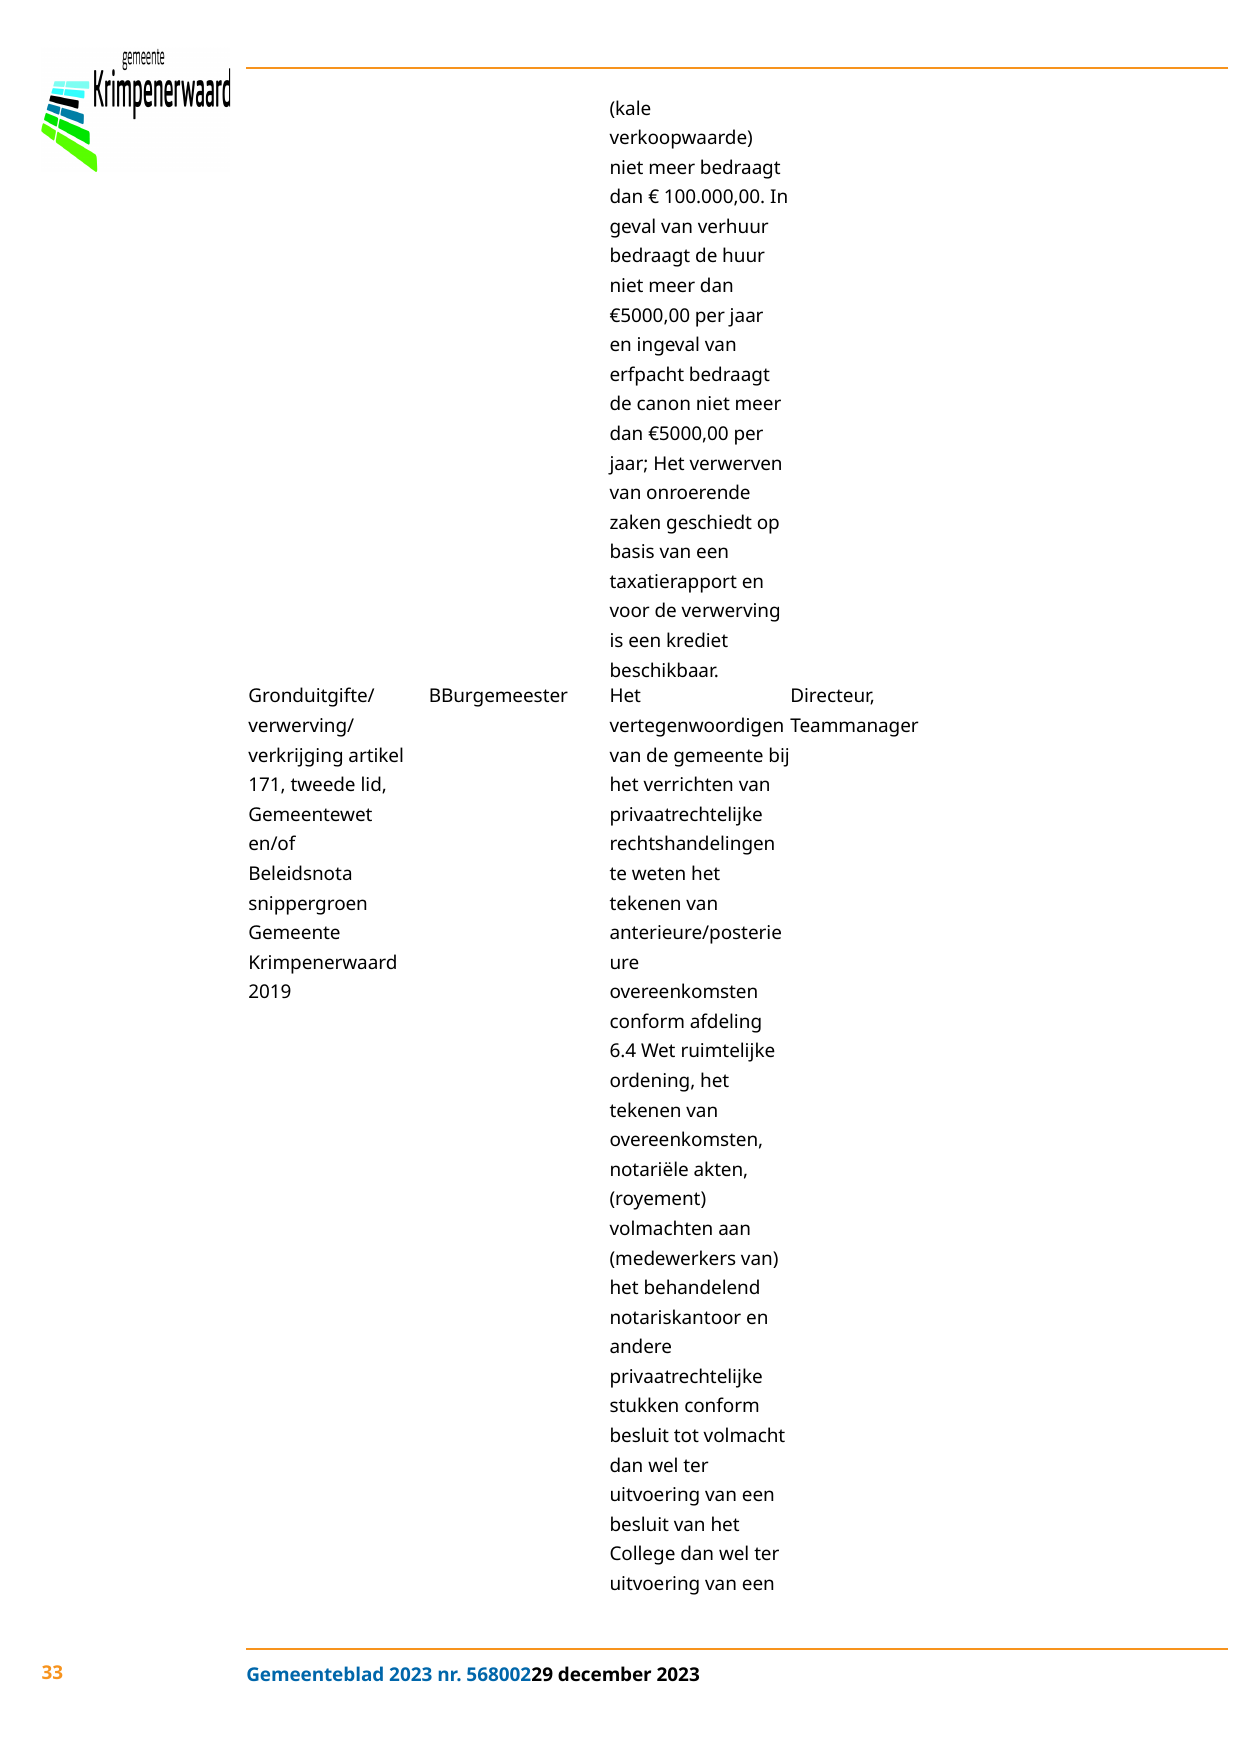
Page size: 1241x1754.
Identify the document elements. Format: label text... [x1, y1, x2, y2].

table_cell [248, 95, 429, 683]
table_cell (kale verkoopwaarde) niet meer bedraagt dan € 100.000,00. In geval van verhuur bedraagt de huur niet meer dan €5000,00 per jaar en ingeval van erfpacht bedraagt de canon niet meer dan €5000,00 per jaar; Het verwerven van onroerende zaken geschiedt op basis van een taxatierapport en voor de verwerving is een krediet beschikbaar. [609, 95, 790, 683]
table_cell [971, 95, 1152, 683]
table_cell [429, 95, 609, 683]
table_cell BBurgemeester [429, 683, 609, 1596]
picture [41, 47, 231, 172]
table_cell [790, 95, 971, 683]
table_cell [971, 683, 1152, 1596]
table_cell Gronduitgifte/verwerving/ verkrijging artikel 171, tweede lid, Gemeentewet en/of Beleidsnota snippergroen Gemeente Krimpenerwaard 2019 [248, 683, 429, 1596]
table_cell Directeur, Teammanager [790, 683, 971, 1596]
table_cell Het vertegenwoordigen van de gemeente bij het verrichten van privaatrechtelijke rechtshandelingen te weten het tekenen van anterieure/posterieure overeenkomsten conform afdeling 6.4 Wet ruimtelijke ordening, het tekenen van overeenkomsten, notariële akten, (royement) volmachten aan (medewerkers van) het behandelend notariskantoor en andere privaatrechtelijke stukken conform besluit tot volmacht dan wel ter uitvoering van een besluit van het College dan wel ter uitvoering van een [609, 683, 790, 1596]
